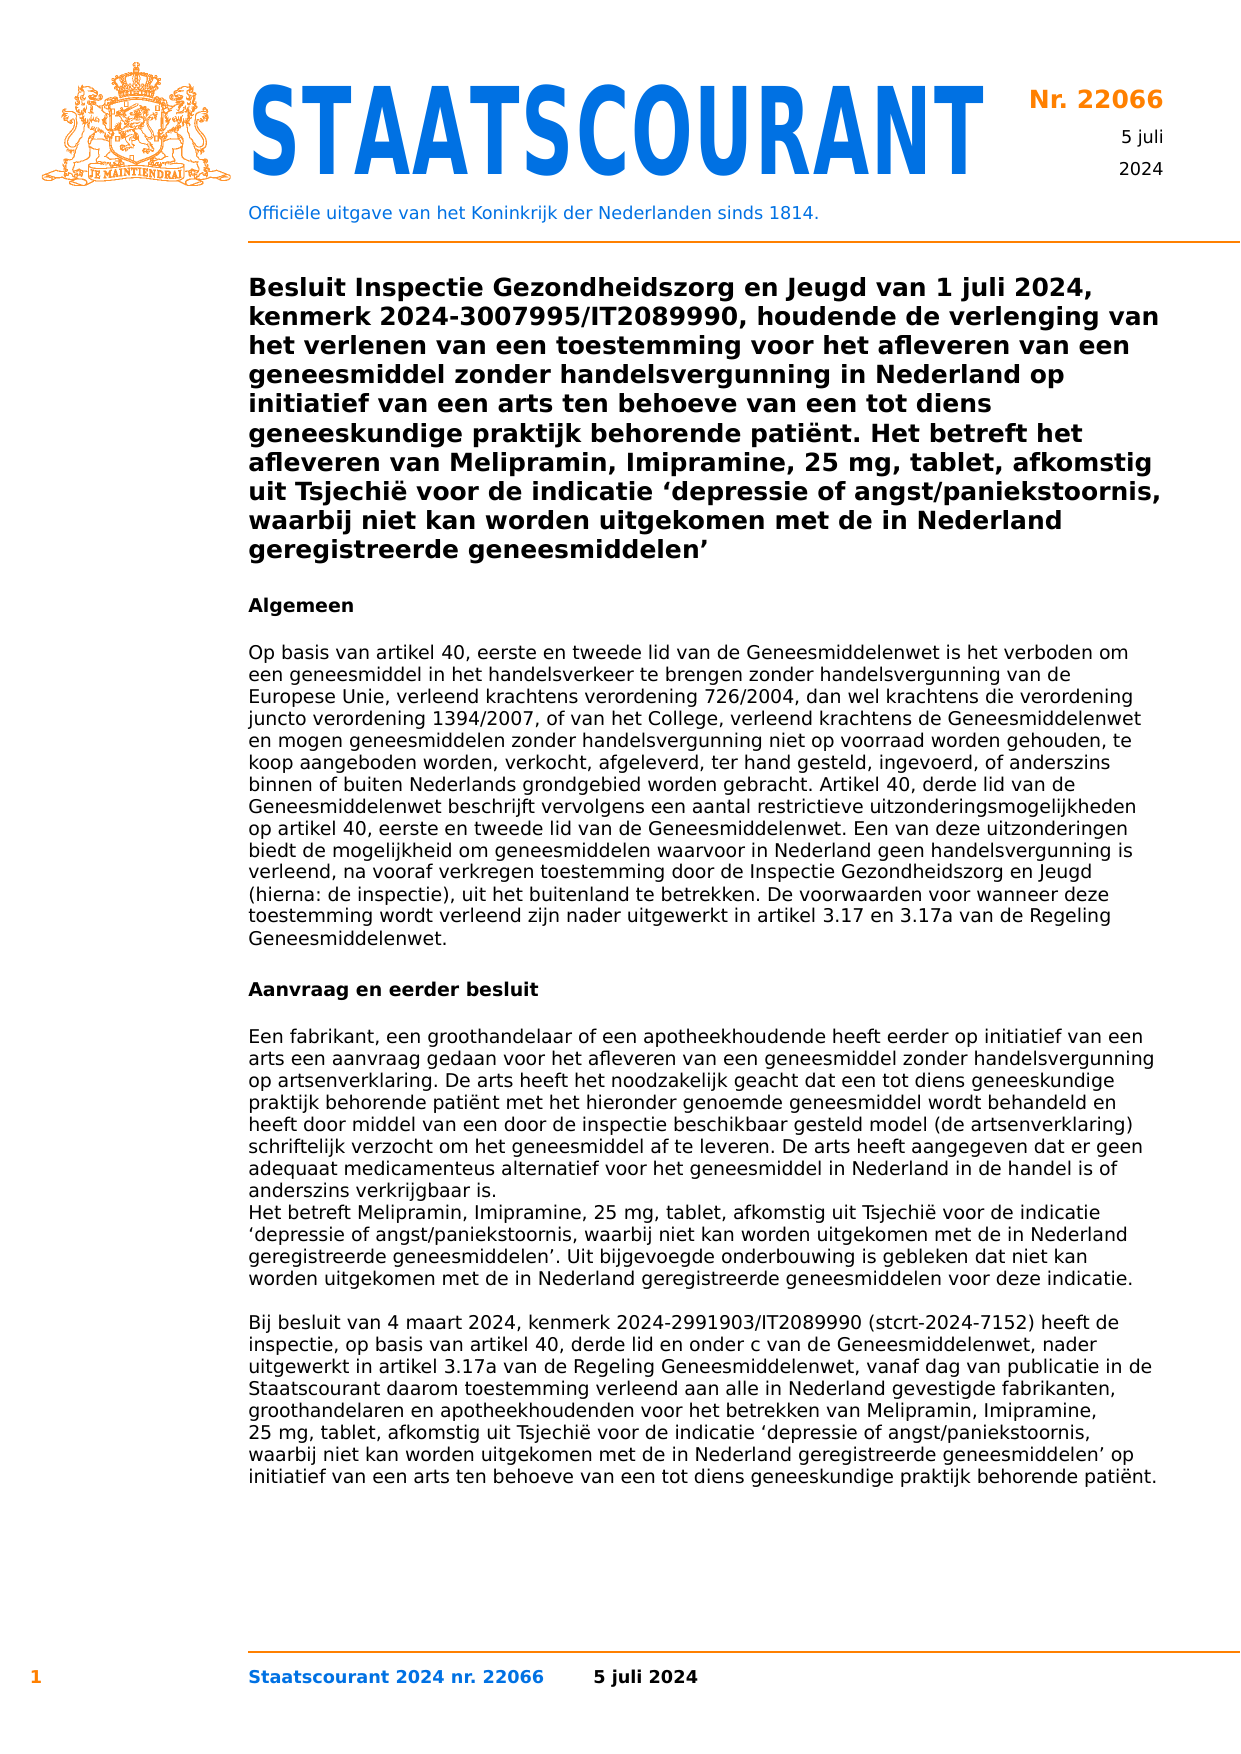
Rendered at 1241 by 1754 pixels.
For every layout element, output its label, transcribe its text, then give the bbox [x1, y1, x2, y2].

subtitle Besluit Inspectie Gezondheidszorg en Jeugd van 1 juli 2024, kenmerk 2024-3007995/IT2089990, houdende de verlenging van het verlenen van een toestemming voor het afleveren van een geneesmiddel zonder handelsvergunning in Nederland op initiatief van een arts ten behoeve van een tot diens geneeskundige praktijk behorende patiënt. Het betreft het afleveren van Melipramin, Imipramine, 25 mg, tablet, afkomstig uit Tsjechië voor de indicatie ‘depressie of angst/paniekstoornis, waarbij niet kan worden uitgekomen met de in Nederland geregistreerde geneesmiddelen’ [248, 273, 1163, 565]
table_cell 2024 [998, 153, 1240, 203]
table_header STAATSCOURANT [248, 62, 998, 203]
table_header Nr. 22066 [998, 62, 1240, 121]
picture [41, 62, 231, 186]
text Een fabrikant, een groothandelaar of een apotheekhoudende heeft eerder op initiatief van een arts een aanvraag gedaan voor het afleveren van een geneesmiddel zonder handelsvergunning op artsenverklaring. De arts heeft het noodzakelijk geacht dat een tot diens geneeskundige praktijk behorende patiënt met het hieronder genoemde geneesmiddel wordt behandeld en heeft door middel van een door de inspectie beschikbaar gesteld model (de artsenverklaring) schriftelijk verzocht om het geneesmiddel af te leveren. De arts heeft aangegeven dat er geen adequaat medicamenteus alternatief voor het geneesmiddel in Nederland in de handel is of anderszins verkrijgbaar is. [248, 1026, 1163, 1202]
subtitle Aanvraag en eerder besluit [248, 979, 1163, 1001]
table_header [25, 62, 248, 241]
text Op basis van artikel 40, eerste en tweede lid van de Geneesmiddelenwet is het verboden om een geneesmiddel in het handelsverkeer te brengen zonder handelsvergunning van de Europese Unie, verleend krachtens verordening 726/2004, dan wel krachtens die verordening juncto verordening 1394/2007, of van het College, verleend krachtens de Geneesmiddelenwet en mogen geneesmiddelen zonder handelsvergunning niet op voorraad worden gehouden, te koop aangeboden worden, verkocht, afgeleverd, ter hand gesteld, ingevoerd, of anderszins binnen of buiten Nederlands grondgebied worden gebracht. Artikel 40, derde lid van de Geneesmiddelenwet beschrijft vervolgens een aantal restrictieve uitzonderingsmogelijkheden op artikel 40, eerste en tweede lid van de Geneesmiddelenwet. Een van deze uitzonderingen biedt de mogelijkheid om geneesmiddelen waarvoor in Nederland geen handelsvergunning is verleend, na vooraf verkregen toestemming door de Inspectie Gezondheidszorg en Jeugd (hierna: de inspectie), uit het buitenland te betrekken. De voorwaarden voor wanneer deze toestemming wordt verleend zijn nader uitgewerkt in artikel 3.17 en 3.17a van de Regeling Geneesmiddelenwet. [248, 642, 1163, 949]
table_cell Officiële uitgave van het Koninkrijk der Nederlanden sinds 1814. [248, 203, 1240, 241]
text Het betreft Melipramin, Imipramine, 25 mg, tablet, afkomstig uit Tsjechië voor de indicatie ‘depressie of angst/paniekstoornis, waarbij niet kan worden uitgekomen met de in Nederland geregistreerde geneesmiddelen’. Uit bijgevoegde onderbouwing is gebleken dat niet kan worden uitgekomen met de in Nederland geregistreerde geneesmiddelen voor deze indicatie. [248, 1202, 1163, 1290]
table_cell 5 juli [998, 121, 1240, 153]
text Bij besluit van 4 maart 2024, kenmerk 2024-2991903/IT2089990 (stcrt-2024-7152) heeft de inspectie, op basis van artikel 40, derde lid en onder c van de Geneesmiddelenwet, nader uitgewerkt in artikel 3.17a van de Regeling Geneesmiddelenwet, vanaf dag van publicatie in de Staatscourant daarom toestemming verleend aan alle in Nederland gevestigde fabrikanten, groothandelaren en apotheekhoudenden voor het betrekken van Melipramin, Imipramine, 25 mg, tablet, afkomstig uit Tsjechië voor de indicatie ‘depressie of angst/paniekstoornis, waarbij niet kan worden uitgekomen met de in Nederland geregistreerde geneesmiddelen’ op initiatief van een arts ten behoeve van een tot diens geneeskundige praktijk behorende patiënt. [248, 1312, 1163, 1488]
subtitle Algemeen [248, 595, 1163, 617]
